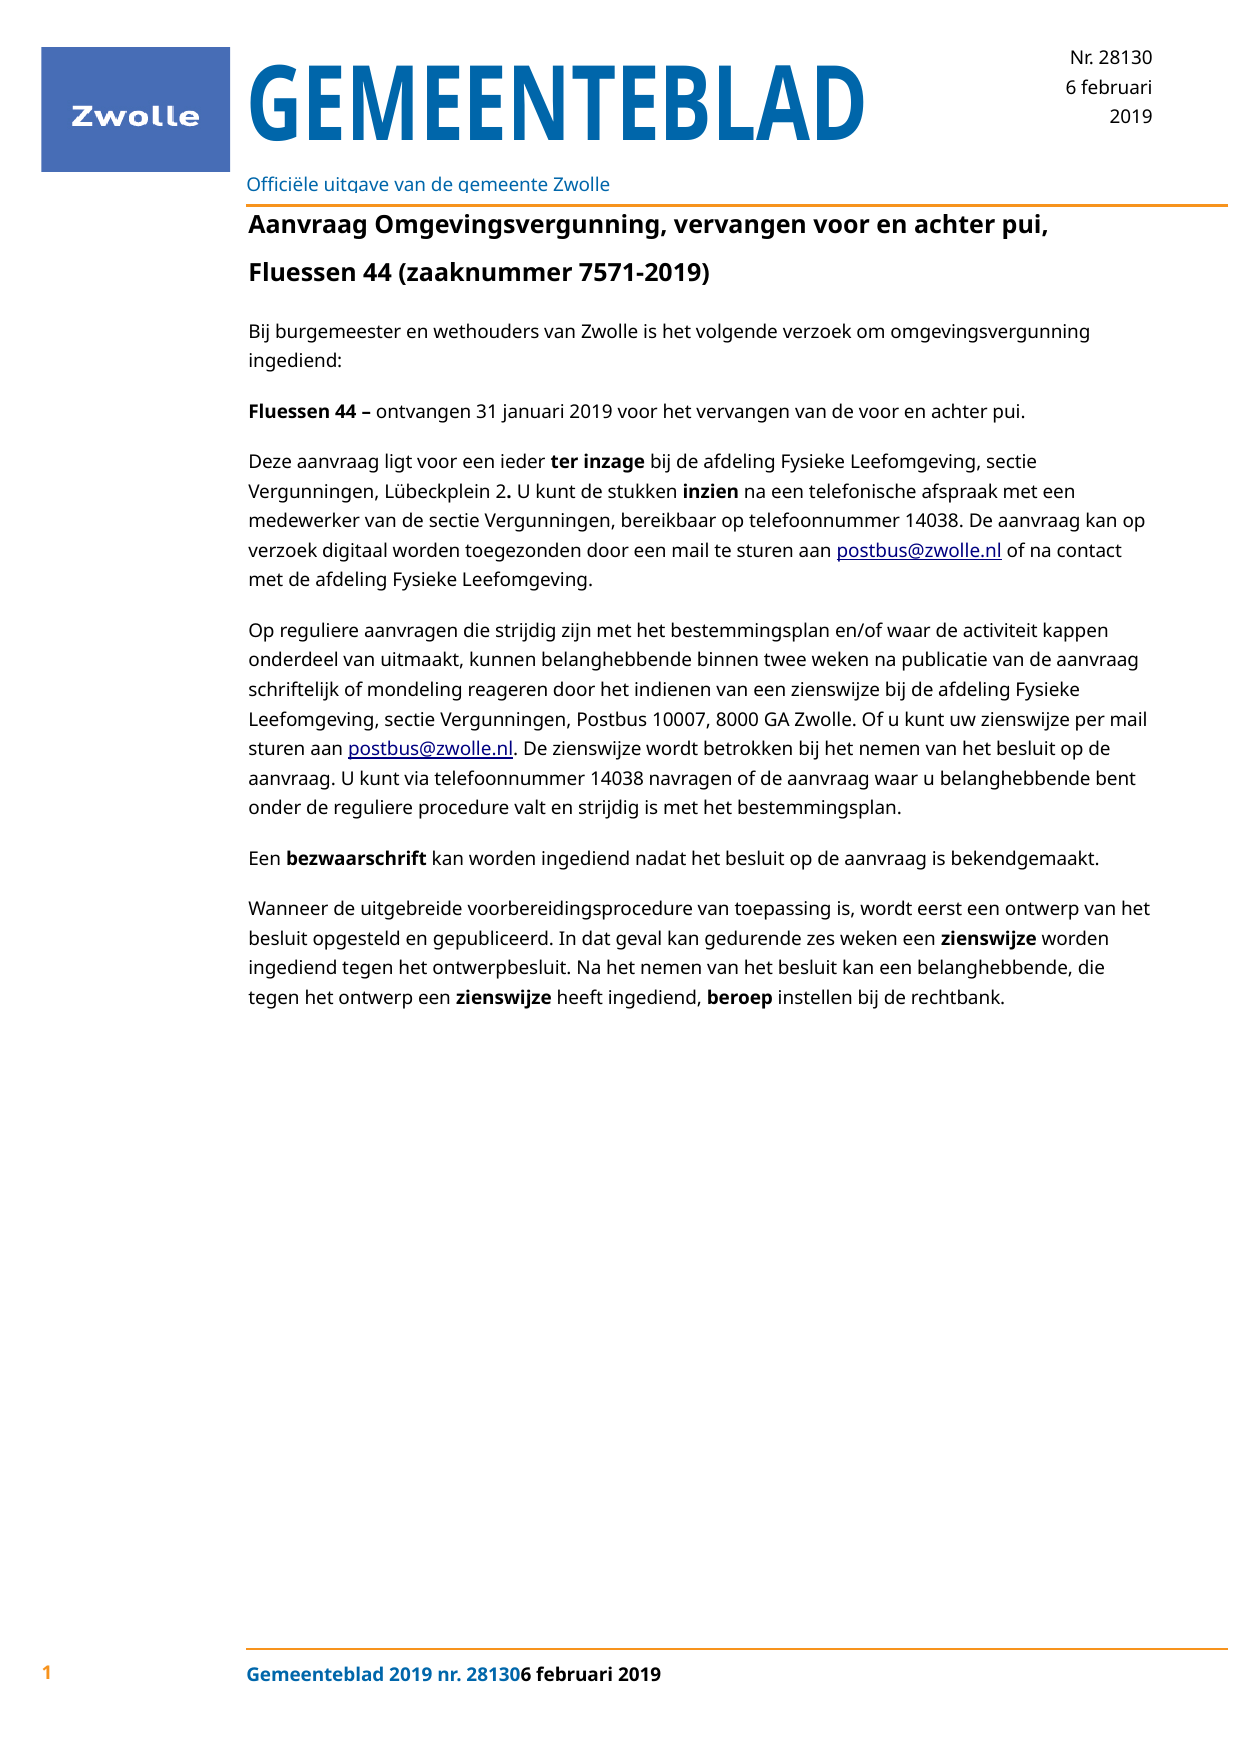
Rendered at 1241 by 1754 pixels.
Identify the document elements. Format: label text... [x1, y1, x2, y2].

text Op reguliere aanvragen die strijdig zijn met het bestemmingsplan en/of waar de activiteit kappen onderdeel van uitmaakt, kunnen belanghebbende binnen twee weken na publicatie van de aanvraag schriftelijk of mondeling reageren door het indienen van een zienswijze bij de afdeling Fysieke Leefomgeving, sectie Vergunningen, Postbus 10007, 8000 GA Zwolle. Of u kunt uw zienswijze per mail sturen aan postbus@zwolle.nl. De zienswijze wordt betrokken bij het nemen van het besluit op de aanvraag. U kunt via telefoonnummer 14038 navragen of de aanvraag waar u belanghebbende bent onder de reguliere procedure valt en strijdig is met het bestemmingsplan. [248, 617, 1152, 820]
text Fluessen 44 – ontvangen 31 januari 2019 voor het vervangen van de voor en achter pui. [248, 398, 1152, 424]
picture [41, 47, 231, 172]
text Aanvraag Omgevingsvergunning, vervangen voor en achter pui, Fluessen 44 (zaaknummer 7571-2019) [248, 207, 1152, 288]
text Deze aanvraag ligt voor een ieder ter inzage bij de afdeling Fysieke Leefomgeving, sectie Vergunningen, Lübeckplein 2. U kunt de stukken inzien na een telefonische afspraak met een medewerker van de sectie Vergunningen, bereikbaar op telefoonnummer 14038. De aanvraag kan op verzoek digitaal worden toegezonden door een mail te sturen aan postbus@zwolle.nl of na contact met de afdeling Fysieke Leefomgeving. [248, 448, 1152, 592]
text Wanneer de uitgebreide voorbereidingsprocedure van toepassing is, wordt eerst een ontwerp van het besluit opgesteld en gepubliceerd. In dat geval kan gedurende zes weken een zienswijze worden ingediend tegen het ontwerpbesluit. Na het nemen van het besluit kan een belanghebbende, die tegen het ontwerp een zienswijze heeft ingediend, beroep instellen bij de rechtbank. [248, 895, 1152, 1010]
text Een bezwaarschrift kan worden ingediend nadat het besluit op de aanvraag is bekendgemaakt. [248, 845, 1152, 871]
text Bij burgemeester en wethouders van Zwolle is het volgende verzoek om omgevingsvergunning ingediend: [248, 318, 1152, 373]
